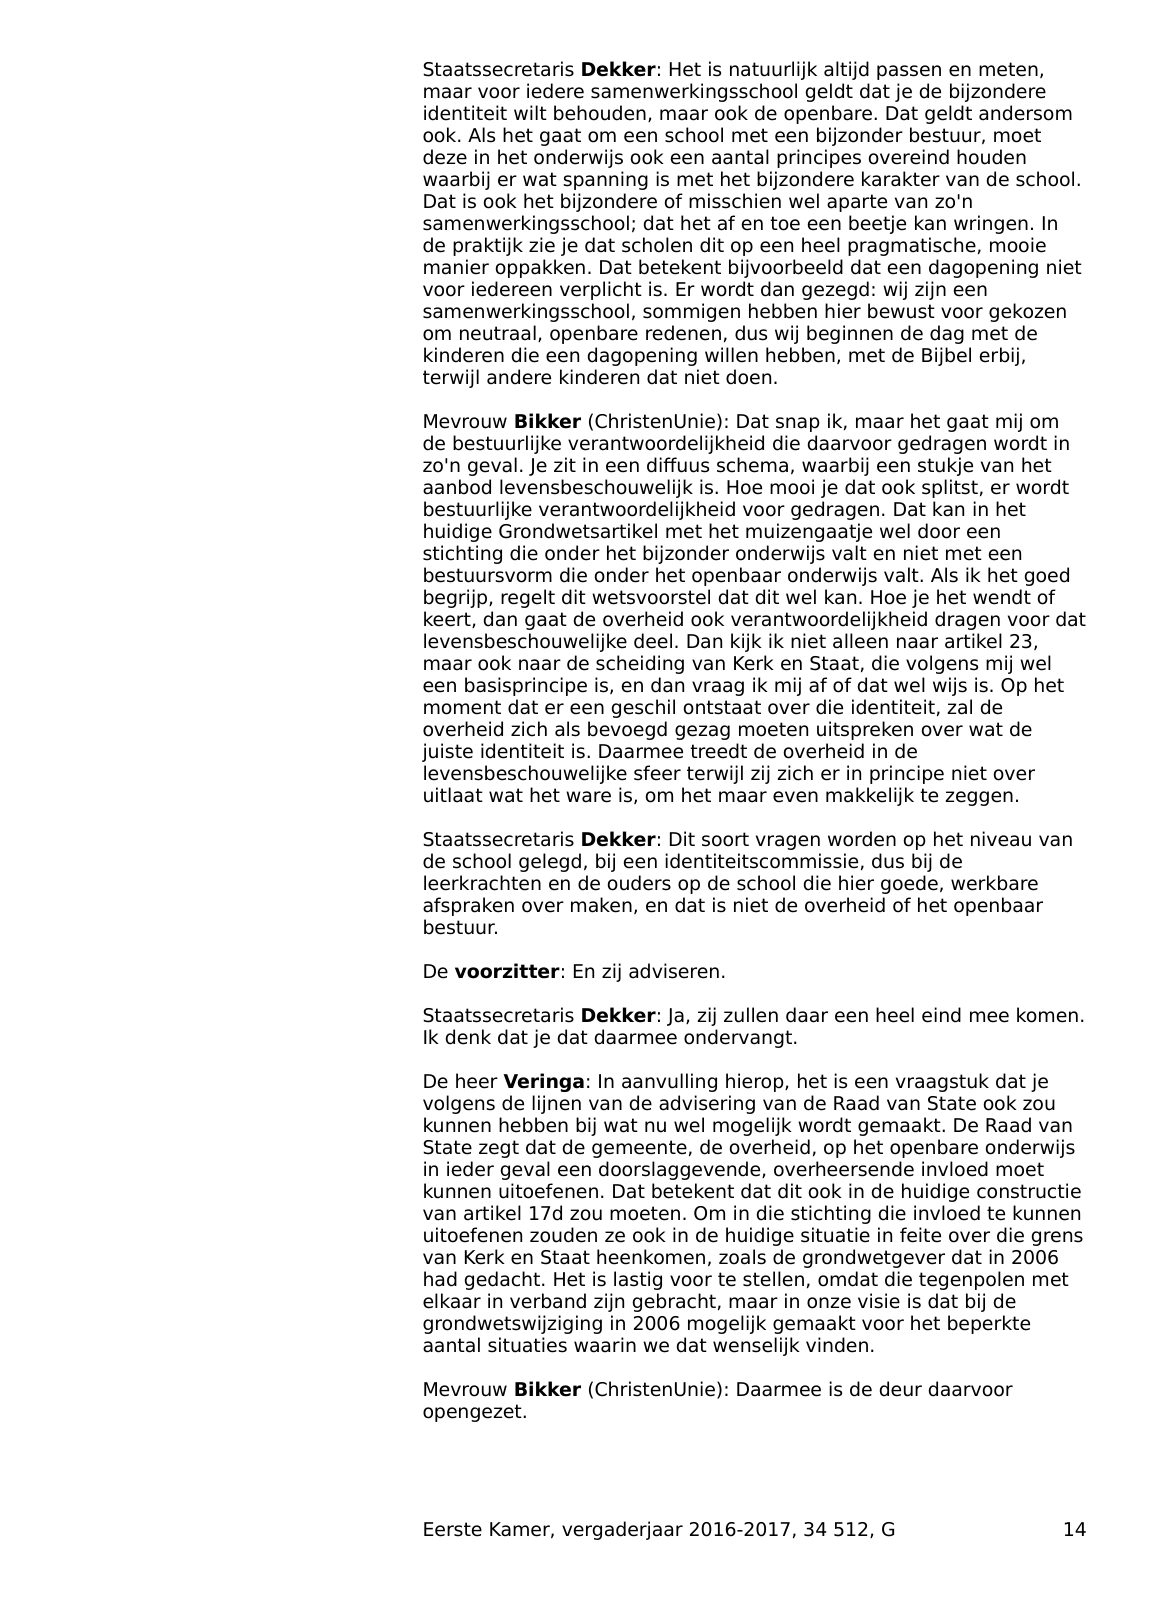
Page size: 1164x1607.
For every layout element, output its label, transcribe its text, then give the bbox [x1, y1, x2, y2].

text Staatssecretaris Dekker: Dit soort vragen worden op het niveau van de school gelegd, bij een identiteitscommissie, dus bij de leerkrachten en de ouders op de school die hier goede, werkbare afspraken over maken, en dat is niet de overheid of het openbaar bestuur. [422, 829, 1087, 939]
text Staatssecretaris Dekker: Het is natuurlijk altijd passen en meten, maar voor iedere samenwerkingsschool geldt dat je de bijzondere identiteit wilt behouden, maar ook de openbare. Dat geldt andersom ook. Als het gaat om een school met een bijzonder bestuur, moet deze in het onderwijs ook een aantal principes overeind houden waarbij er wat spanning is met het bijzondere karakter van de school. Dat is ook het bijzondere of misschien wel aparte van zo'n samenwerkingsschool; dat het af en toe een beetje kan wringen. In de praktijk zie je dat scholen dit op een heel pragmatische, mooie manier oppakken. Dat betekent bijvoorbeeld dat een dagopening niet voor iedereen verplicht is. Er wordt dan gezegd: wij zijn een samenwerkingsschool, sommigen hebben hier bewust voor gekozen om neutraal, openbare redenen, dus wij beginnen de dag met de kinderen die een dagopening willen hebben, met de Bijbel erbij, terwijl andere kinderen dat niet doen. [422, 59, 1087, 389]
text Mevrouw Bikker (ChristenUnie): Daarmee is de deur daarvoor opengezet. [422, 1379, 1087, 1423]
text De voorzitter: En zij adviseren. [422, 961, 1087, 983]
text De heer Veringa: In aanvulling hierop, het is een vraagstuk dat je volgens de lijnen van de advisering van de Raad van State ook zou kunnen hebben bij wat nu wel mogelijk wordt gemaakt. De Raad van State zegt dat de gemeente, de overheid, op het openbare onderwijs in ieder geval een doorslaggevende, overheersende invloed moet kunnen uitoefenen. Dat betekent dat dit ook in de huidige constructie van artikel 17d zou moeten. Om in die stichting die invloed te kunnen uitoefenen zouden ze ook in de huidige situatie in feite over die grens van Kerk en Staat heenkomen, zoals de grondwetgever dat in 2006 had gedacht. Het is lastig voor te stellen, omdat die tegenpolen met elkaar in verband zijn gebracht, maar in onze visie is dat bij de grondwetswijziging in 2006 mogelijk gemaakt voor het beperkte aantal situaties waarin we dat wenselijk vinden. [422, 1071, 1087, 1357]
text Staatssecretaris Dekker: Ja, zij zullen daar een heel eind mee komen. Ik denk dat je dat daarmee ondervangt. [422, 1005, 1087, 1049]
text Mevrouw Bikker (ChristenUnie): Dat snap ik, maar het gaat mij om de bestuurlijke verantwoordelijkheid die daarvoor gedragen wordt in zo'n geval. Je zit in een diffuus schema, waarbij een stukje van het aanbod levensbeschouwelijk is. Hoe mooi je dat ook splitst, er wordt bestuurlijke verantwoordelijkheid voor gedragen. Dat kan in het huidige Grondwetsartikel met het muizengaatje wel door een stichting die onder het bijzonder onderwijs valt en niet met een bestuursvorm die onder het openbaar onderwijs valt. Als ik het goed begrijp, regelt dit wetsvoorstel dat dit wel kan. Hoe je het wendt of keert, dan gaat de overheid ook verantwoordelijkheid dragen voor dat levensbeschouwelijke deel. Dan kijk ik niet alleen naar artikel 23, maar ook naar de scheiding van Kerk en Staat, die volgens mij wel een basisprincipe is, en dan vraag ik mij af of dat wel wijs is. Op het moment dat er een geschil ontstaat over die identiteit, zal de overheid zich als bevoegd gezag moeten uitspreken over wat de juiste identiteit is. Daarmee treedt de overheid in de levensbeschouwelijke sfeer terwijl zij zich er in principe niet over uitlaat wat het ware is, om het maar even makkelijk te zeggen. [422, 411, 1087, 807]
